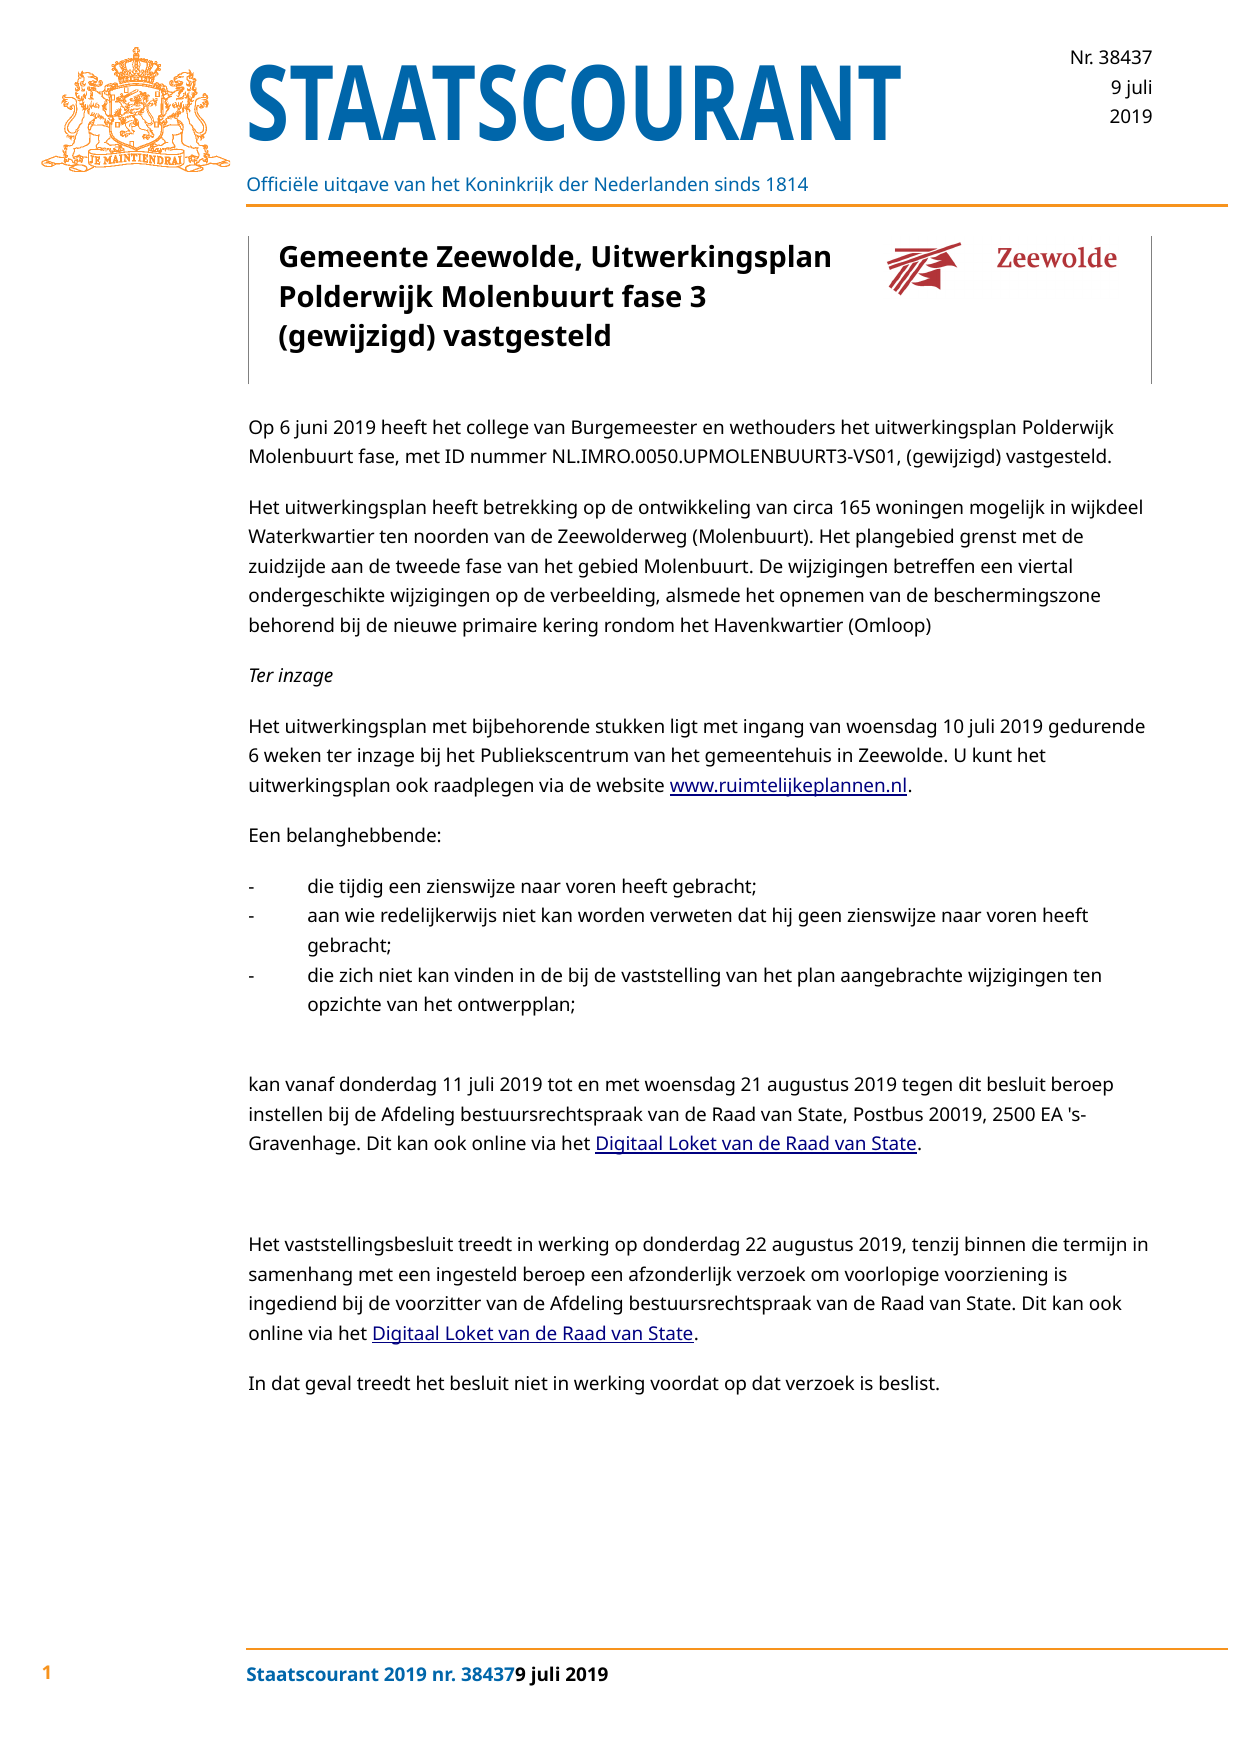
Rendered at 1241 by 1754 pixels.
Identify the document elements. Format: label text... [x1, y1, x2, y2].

picture [882, 236, 1119, 299]
table_header Gemeente Zeewolde, Uitwerkingsplan Polderwijk Molenbuurt fase 3 (gewijzigd) vastgesteld [249, 236, 850, 384]
table_header [850, 236, 1151, 384]
text kan vanaf donderdag 11 juli 2019 tot en met woensdag 21 augustus 2019 tegen dit besluit beroep instellen bij de Afdeling bestuursrechtspraak van de Raad van State, Postbus 20019, 2500 EA 's-Gravenhage. Dit kan ook online via het Digitaal Loket van de Raad van State. [248, 1071, 1152, 1156]
list die tijdig een zienswijze naar voren heeft gebracht; [248, 873, 1152, 899]
text Op 6 juni 2019 heeft het college van Burgemeester en wethouders het uitwerkingsplan Polderwijk Molenbuurt fase, met ID nummer NL.IMRO.0050.UPMOLENBUURT3-VS01, (gewijzigd) vastgesteld. [248, 414, 1152, 469]
text In dat geval treedt het besluit niet in werking voordat op dat verzoek is beslist. [248, 1371, 1152, 1396]
text Ter inzage [248, 663, 1152, 688]
picture [41, 47, 231, 172]
text Het vaststellingsbesluit treedt in werking op donderdag 22 augustus 2019, tenzij binnen die termijn in samenhang met een ingesteld beroep een afzonderlijk verzoek om voorlopige voorziening is ingediend bij de voorzitter van de Afdeling bestuursrechtspraak van de Raad van State. Dit kan ook online via het Digitaal Loket van de Raad van State. [248, 1231, 1152, 1346]
text Het uitwerkingsplan heeft betrekking op de ontwikkeling van circa 165 woningen mogelijk in wijkdeel Waterkwartier ten noorden van de Zeewolderweg (Molenbuurt). Het plangebied grenst met de zuidzijde aan de tweede fase van het gebied Molenbuurt. De wijzigingen betreffen een viertal ondergeschikte wijzigingen op de verbeelding, alsmede het opnemen van de beschermingszone behorend bij de nieuwe primaire kering rondom het Havenkwartier (Omloop) [248, 494, 1152, 638]
list die zich niet kan vinden in de bij de vaststelling van het plan aangebrachte wijzigingen ten opzichte van het ontwerpplan; [248, 962, 1152, 1017]
text Een belanghebbende: [248, 823, 1152, 848]
text Het uitwerkingsplan met bijbehorende stukken ligt met ingang van woensdag 10 juli 2019 gedurende 6 weken ter inzage bij het Publiekscentrum van het gemeentehuis in Zeewolde. U kunt het uitwerkingsplan ook raadplegen via de website www.ruimtelijkeplannen.nl. [248, 713, 1152, 798]
list aan wie redelijkerwijs niet kan worden verweten dat hij geen zienswijze naar voren heeft gebracht; [248, 903, 1152, 958]
